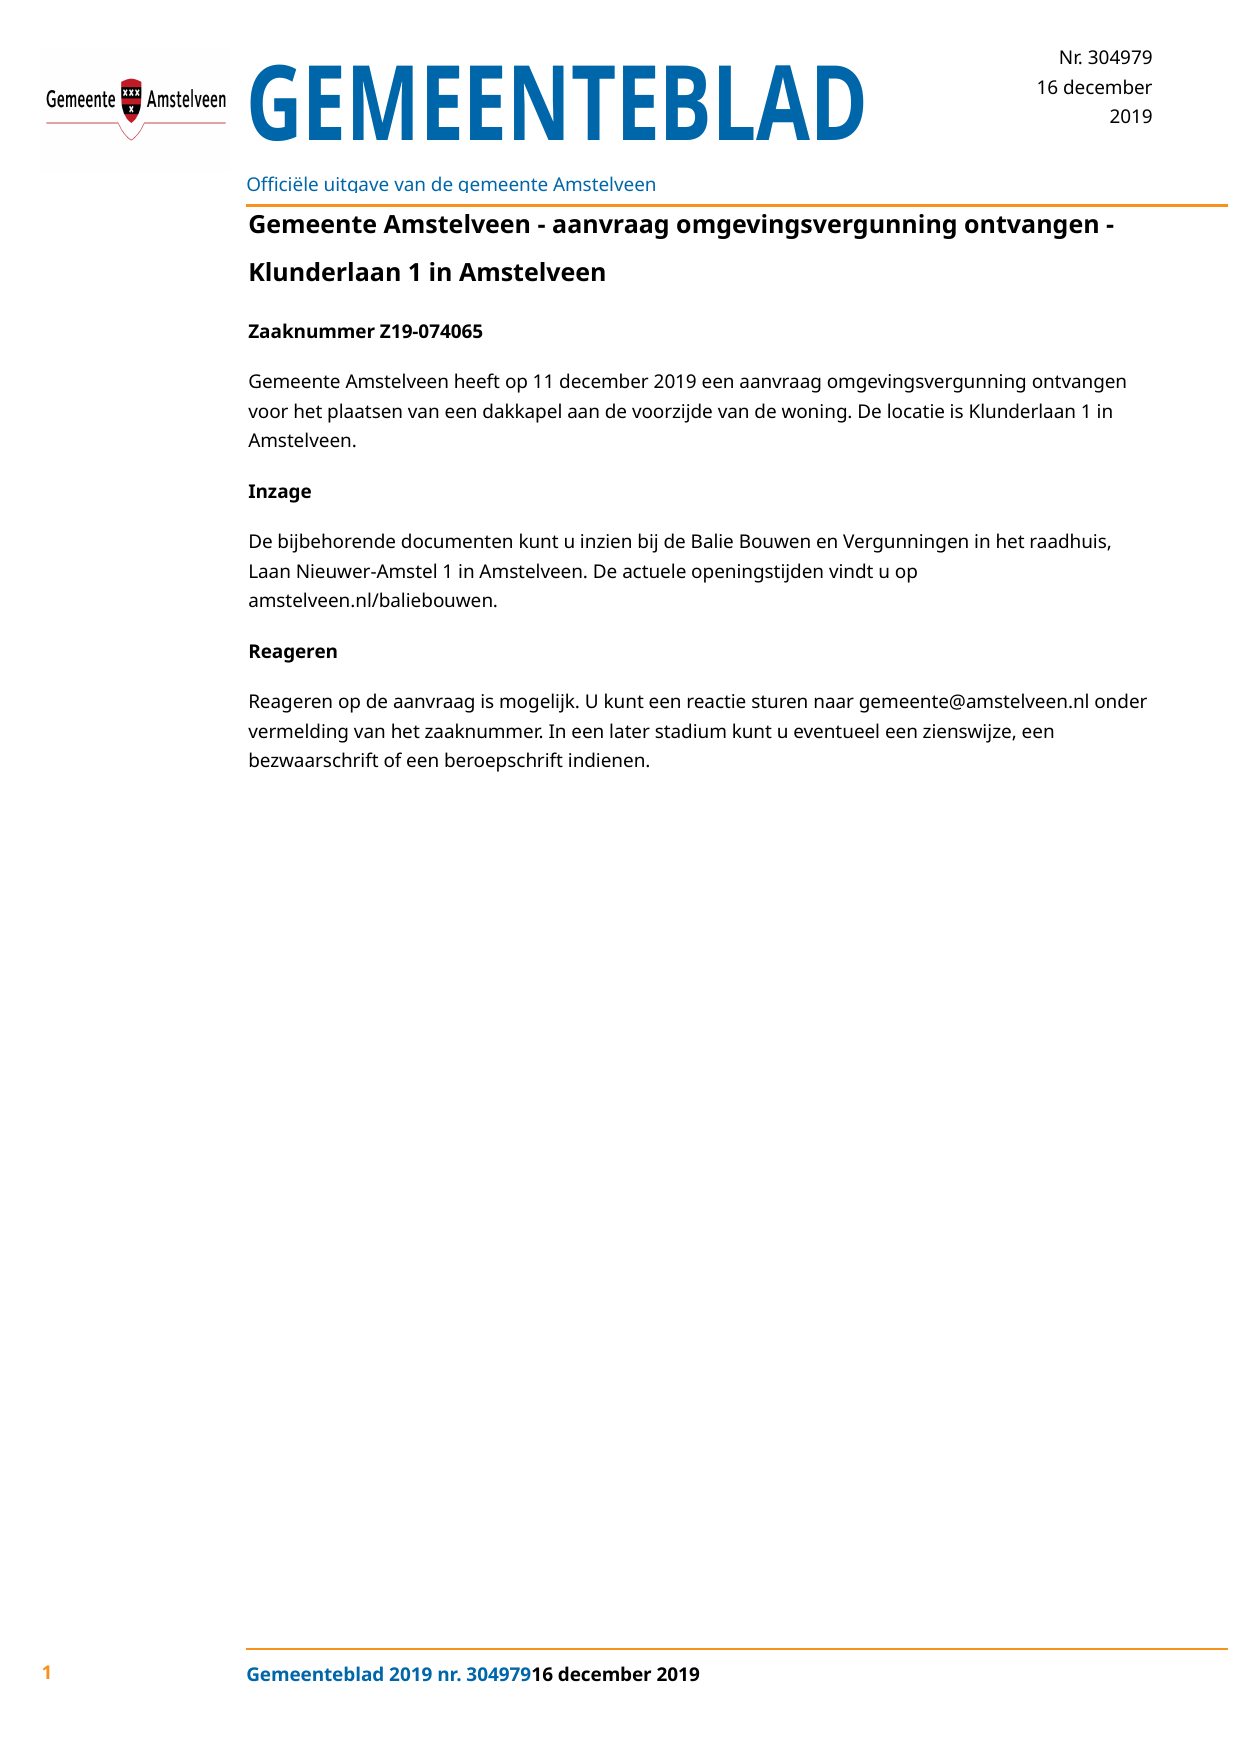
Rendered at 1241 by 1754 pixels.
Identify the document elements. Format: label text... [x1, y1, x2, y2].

text Reageren [248, 638, 1152, 664]
text Inzage [248, 478, 1152, 504]
text Gemeente Amstelveen - aanvraag omgevingsvergunning ontvangen - Klunderlaan 1 in Amstelveen [248, 207, 1152, 288]
text De bijbehorende documenten kunt u inzien bij de Balie Bouwen en Vergunningen in het raadhuis, Laan Nieuwer-Amstel 1 in Amstelveen. De actuele openingstijden vindt u op amstelveen.nl/baliebouwen. [248, 528, 1152, 613]
text Zaaknummer Z19-074065 [248, 318, 1152, 344]
text Reageren op de aanvraag is mogelijk. U kunt een reactie sturen naar gemeente@amstelveen.nl onder vermelding van het zaaknummer. In een later stadium kunt u eventueel een zienswijze, een bezwaarschrift of een beroepschrift indienen. [248, 688, 1152, 773]
picture [41, 47, 231, 172]
text Gemeente Amstelveen heeft op 11 december 2019 een aanvraag omgevingsvergunning ontvangen voor het plaatsen van een dakkapel aan de voorzijde van de woning. De locatie is Klunderlaan 1 in Amstelveen. [248, 368, 1152, 453]
